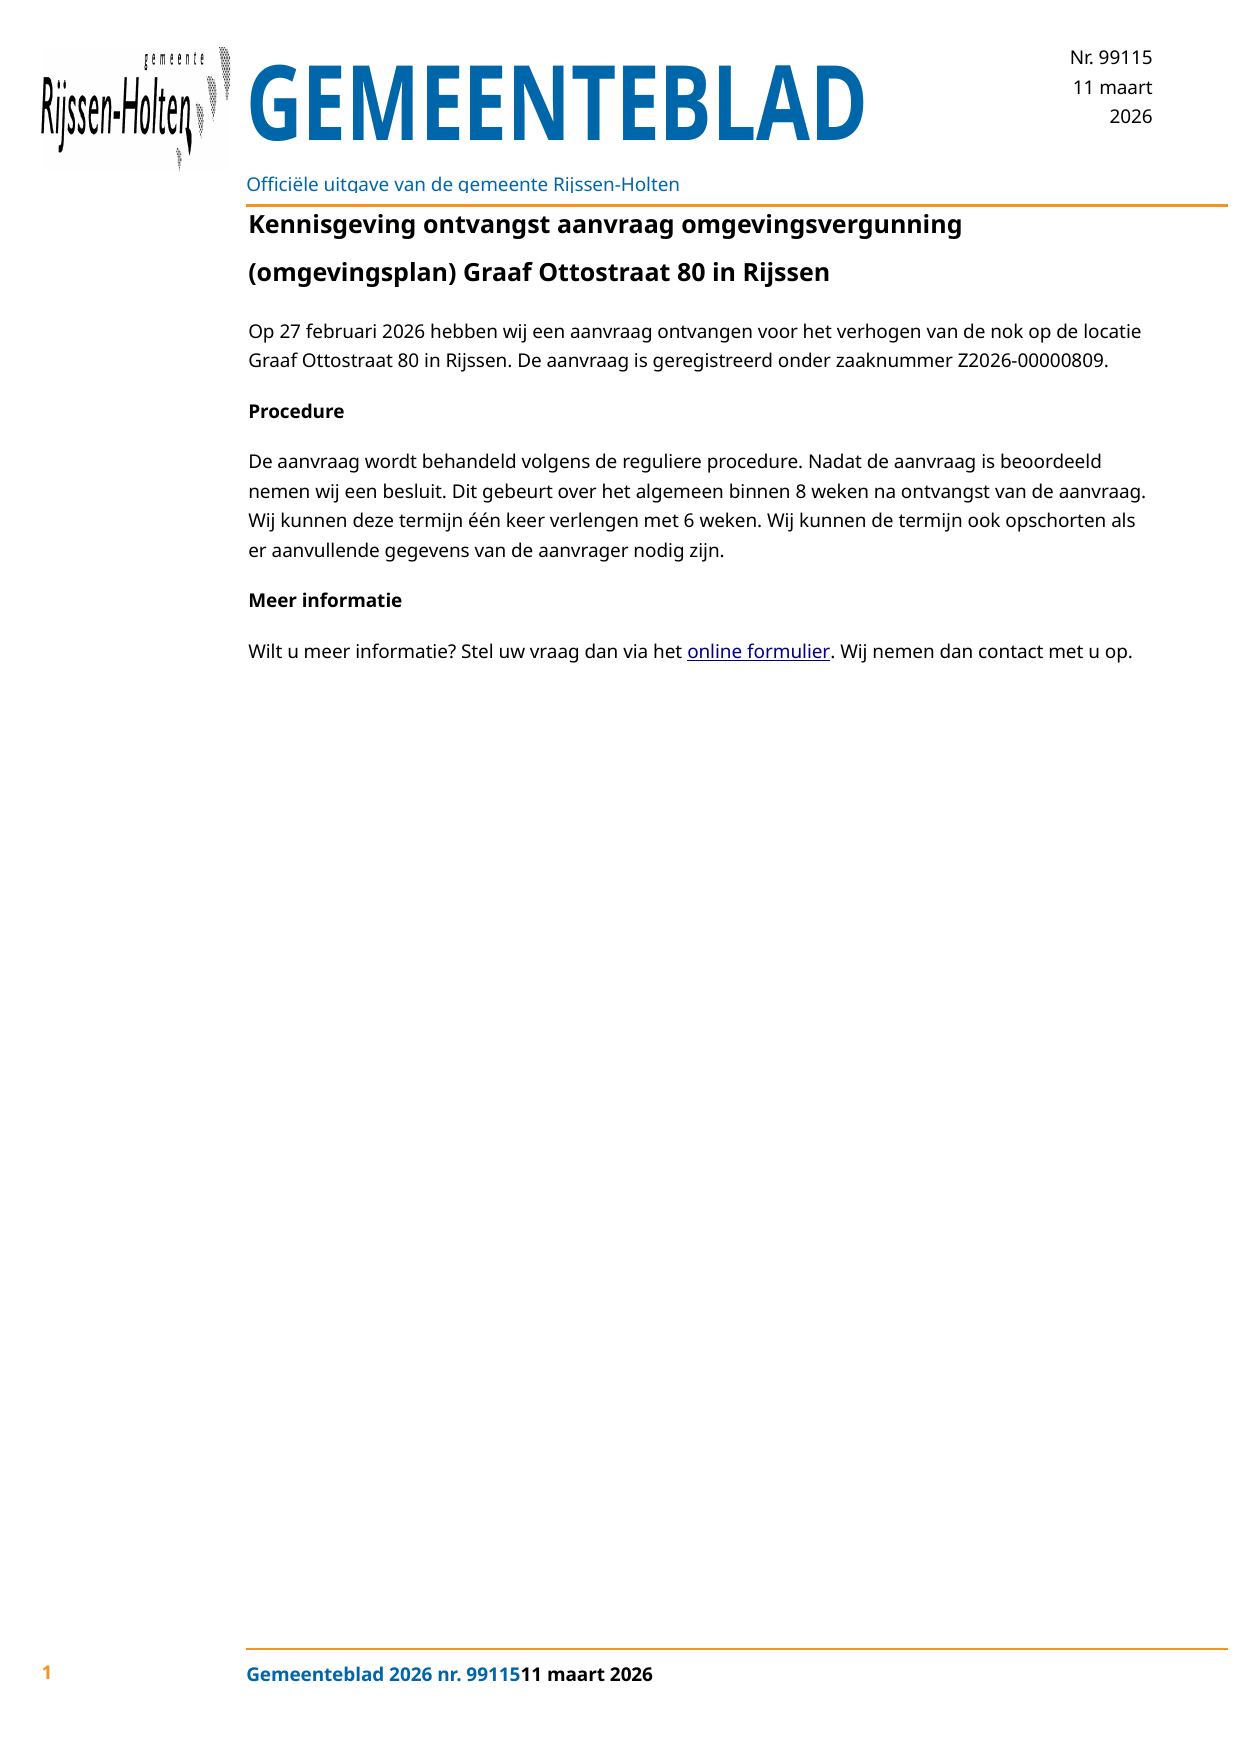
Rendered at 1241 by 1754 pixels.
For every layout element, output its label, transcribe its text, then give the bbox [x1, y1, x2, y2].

text Meer informatie [248, 587, 1152, 613]
text Op 27 februari 2026 hebben wij een aanvraag ontvangen voor het verhogen van de nok op de locatie Graaf Ottostraat 80 in Rijssen. De aanvraag is geregistreerd onder zaaknummer Z2026-00000809. [248, 318, 1152, 373]
text Wilt u meer informatie? Stel uw vraag dan via het online formulier. Wij nemen dan contact met u op. [248, 638, 1152, 664]
text Procedure [248, 398, 1152, 424]
text Kennisgeving ontvangst aanvraag omgevingsvergunning (omgevingsplan) Graaf Ottostraat 80 in Rijssen [248, 207, 1152, 288]
text De aanvraag wordt behandeld volgens de reguliere procedure. Nadat de aanvraag is beoordeeld nemen wij een besluit. Dit gebeurt over het algemeen binnen 8 weken na ontvangst van de aanvraag. Wij kunnen deze termijn één keer verlengen met 6 weken. Wij kunnen de termijn ook opschorten als er aanvullende gegevens van de aanvrager nodig zijn. [248, 448, 1152, 563]
picture [41, 47, 231, 172]
